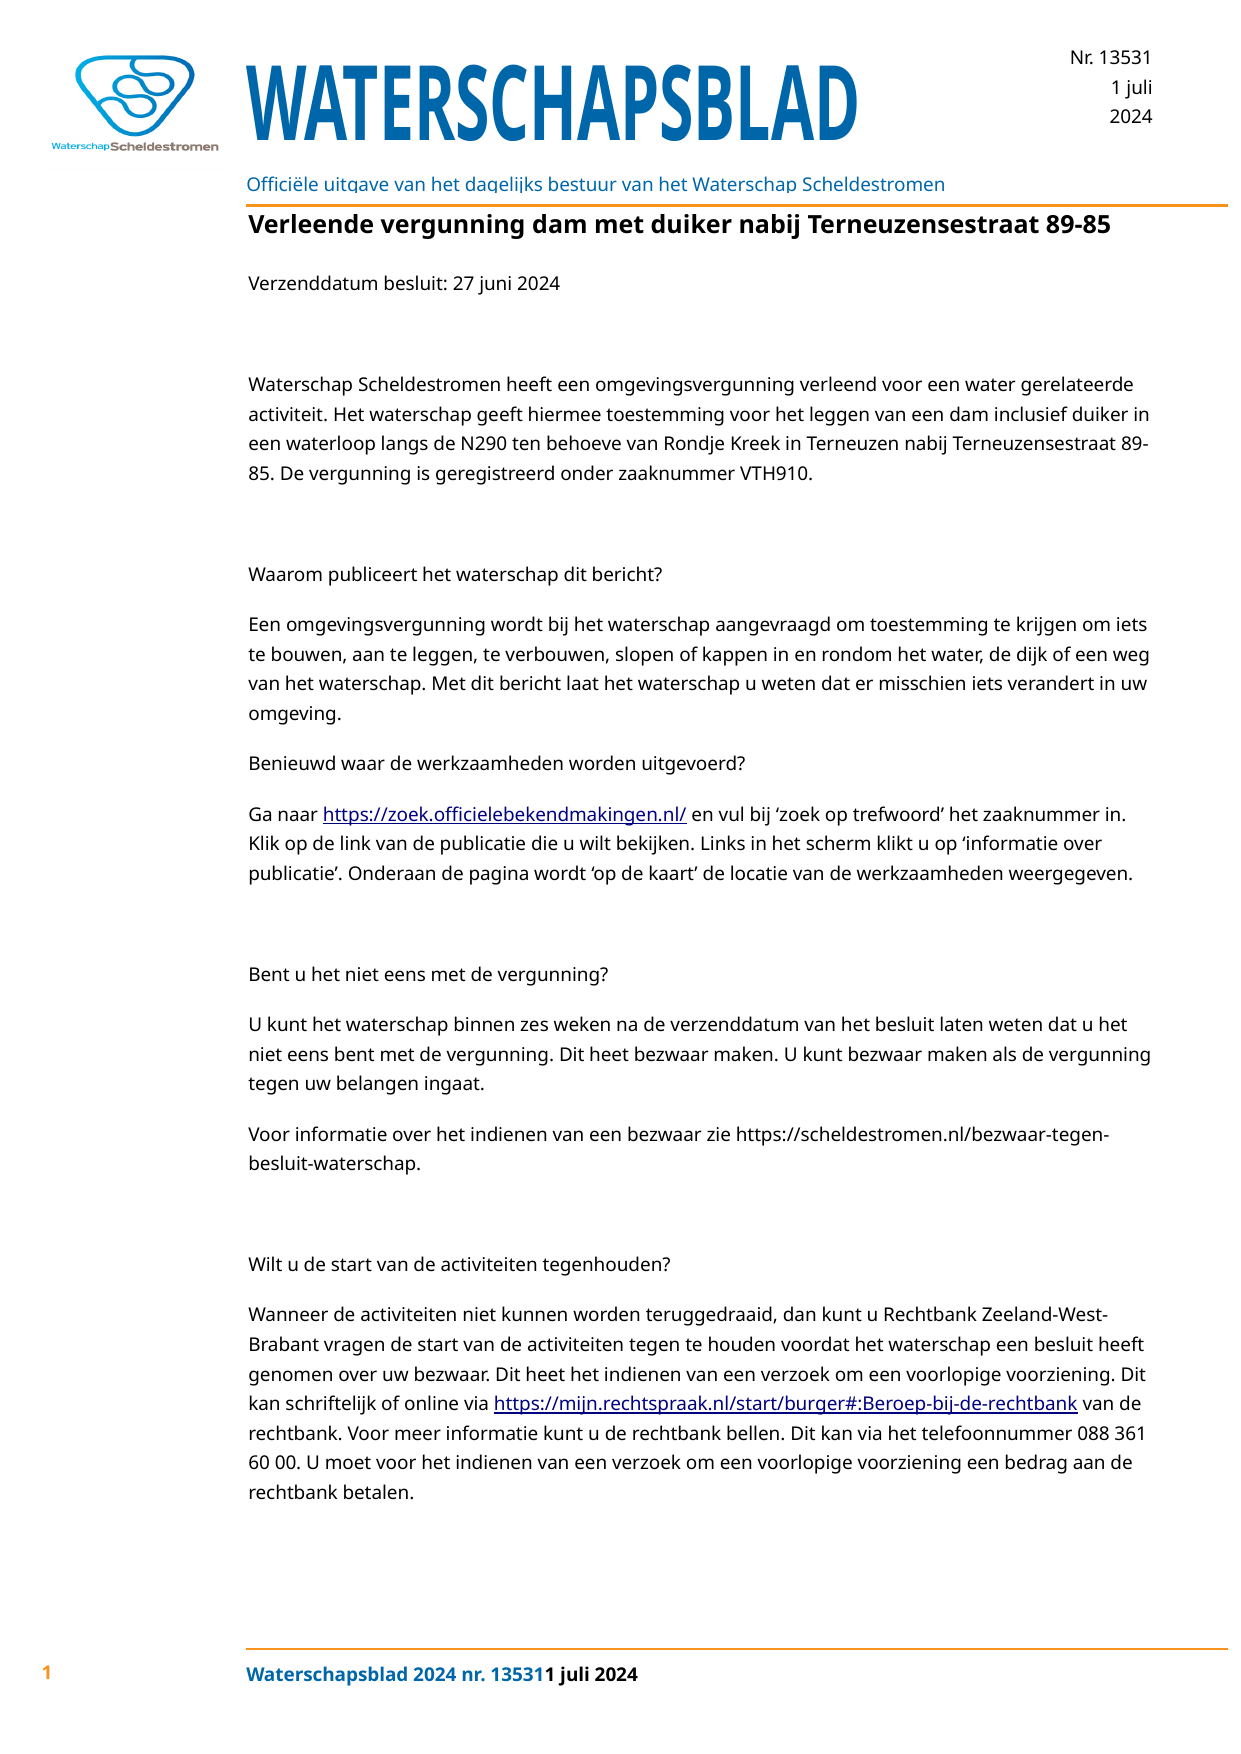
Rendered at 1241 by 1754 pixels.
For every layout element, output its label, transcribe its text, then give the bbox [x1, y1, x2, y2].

text Ga naar https://zoek.officielebekendmakingen.nl/ en vul bij ‘zoek op trefwoord’ het zaaknummer in. Klik op de link van de publicatie die u wilt bekijken. Links in het scherm klikt u op ‘informatie over publicatie’. Onderaan de pagina wordt ‘op de kaart’ de locatie van de werkzaamheden weergegeven. [248, 801, 1152, 886]
text Benieuwd waar de werkzaamheden worden uitgevoerd? [248, 750, 1152, 776]
text Waterschap Scheldestromen heeft een omgevingsvergunning verleend voor een water gerelateerde activiteit. Het waterschap geeft hiermee toestemming voor het leggen van een dam inclusief duiker in een waterloop langs de N290 ten behoeve van Rondje Kreek in Terneuzen nabij Terneuzensestraat 89-85. De vergunning is geregistreerd onder zaaknummer VTH910. [248, 371, 1152, 486]
text Voor informatie over het indienen van een bezwaar zie https://scheldestromen.nl/bezwaar-tegen-besluit-waterschap. [248, 1121, 1152, 1176]
text U kunt het waterschap binnen zes weken na de verzenddatum van het besluit laten weten dat u het niet eens bent met de vergunning. Dit heet bezwaar maken. U kunt bezwaar maken als de vergunning tegen uw belangen ingaat. [248, 1011, 1152, 1096]
text Verzenddatum besluit: 27 juni 2024 [248, 270, 1152, 296]
text Bent u het niet eens met de vergunning? [248, 961, 1152, 986]
text Verleende vergunning dam met duiker nabij Terneuzensestraat 89-85 [248, 207, 1152, 241]
text Wilt u de start van de activiteiten tegenhouden? [248, 1251, 1152, 1277]
text Een omgevingsvergunning wordt bij het waterschap aangevraagd om toestemming te krijgen om iets te bouwen, aan te leggen, te verbouwen, slopen of kappen in en rondom het water, de dijk of een weg van het waterschap. Met dit bericht laat het waterschap u weten dat er misschien iets verandert in uw omgeving. [248, 611, 1152, 726]
text Waarom publiceert het waterschap dit bericht? [248, 561, 1152, 586]
picture [41, 47, 231, 172]
text Wanneer de activiteiten niet kunnen worden teruggedraaid, dan kunt u Rechtbank Zeeland-West-Brabant vragen de start van de activiteiten tegen te houden voordat het waterschap een besluit heeft genomen over uw bezwaar. Dit heet het indienen van een verzoek om een voorlopige voorziening. Dit kan schriftelijk of online via https://mijn.rechtspraak.nl/start/burger#:Beroep-bij-de-rechtbank van de rechtbank. Voor meer informatie kunt u de rechtbank bellen. Dit kan via het telefoonnummer 088 361 60 00. U moet voor het indienen van een verzoek om een voorlopige voorziening een bedrag aan de rechtbank betalen. [248, 1302, 1152, 1505]
